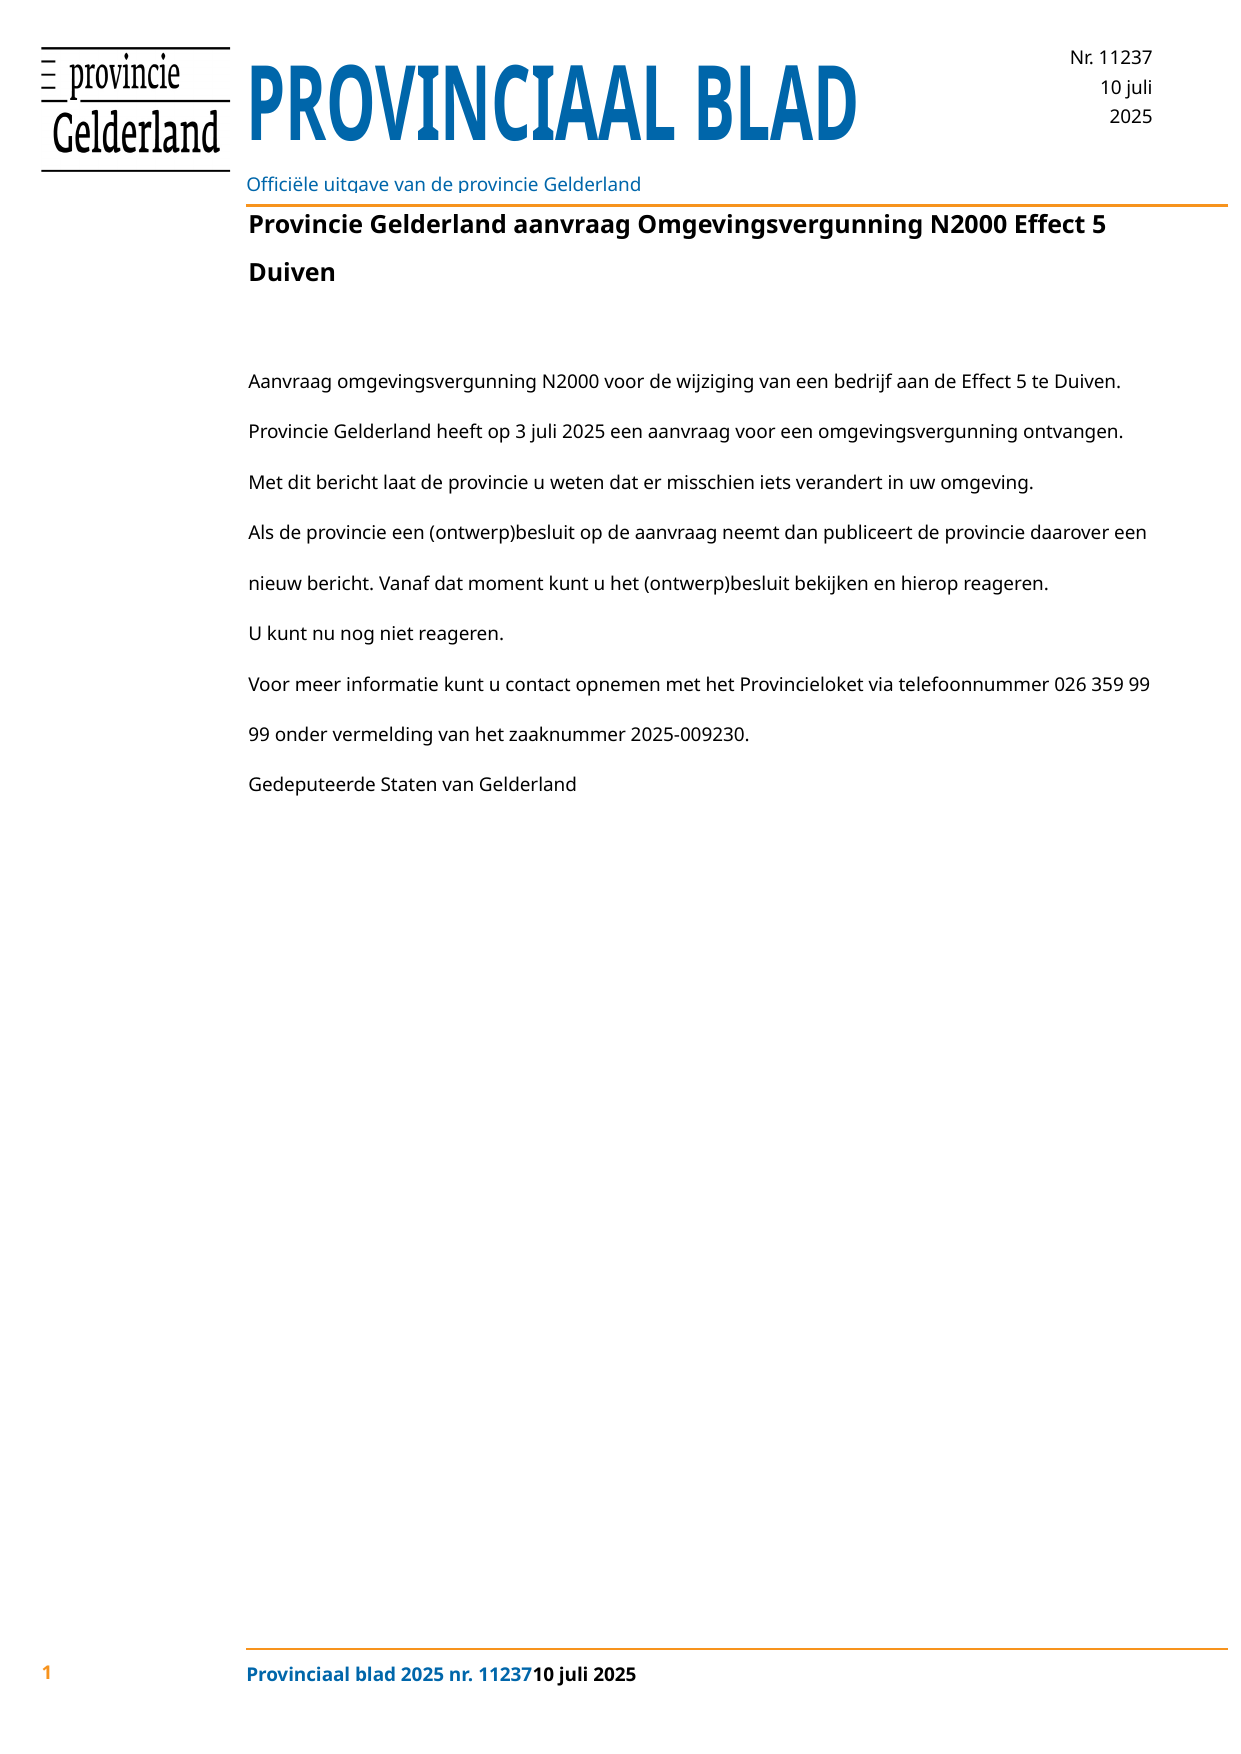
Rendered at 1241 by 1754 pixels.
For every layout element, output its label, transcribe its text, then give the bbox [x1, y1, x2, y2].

text U kunt nu nog niet reageren. [248, 620, 1152, 646]
picture [41, 47, 231, 172]
text Met dit bericht laat de provincie u weten dat er misschien iets verandert in uw omgeving. [248, 469, 1152, 495]
text Aanvraag omgevingsvergunning N2000 voor de wijziging van een bedrijf aan de Effect 5 te Duiven. [248, 368, 1152, 394]
text Gedeputeerde Staten van Gelderland [248, 772, 1152, 797]
text 99 onder vermelding van het zaaknummer 2025-009230. [248, 721, 1152, 747]
text nieuw bericht. Vanaf dat moment kunt u het (ontwerp)besluit bekijken en hierop reageren. [248, 570, 1152, 596]
text Als de provincie een (ontwerp)besluit op de aanvraag neemt dan publiceert de provincie daarover een [248, 519, 1152, 545]
text Provincie Gelderland heeft op 3 juli 2025 een aanvraag voor een omgevingsvergunning ontvangen. [248, 419, 1152, 444]
text Provincie Gelderland aanvraag Omgevingsvergunning N2000 Effect 5 Duiven [248, 207, 1152, 288]
text Voor meer informatie kunt u contact opnemen met het Provincieloket via telefoonnummer 026 359 99 [248, 671, 1152, 697]
